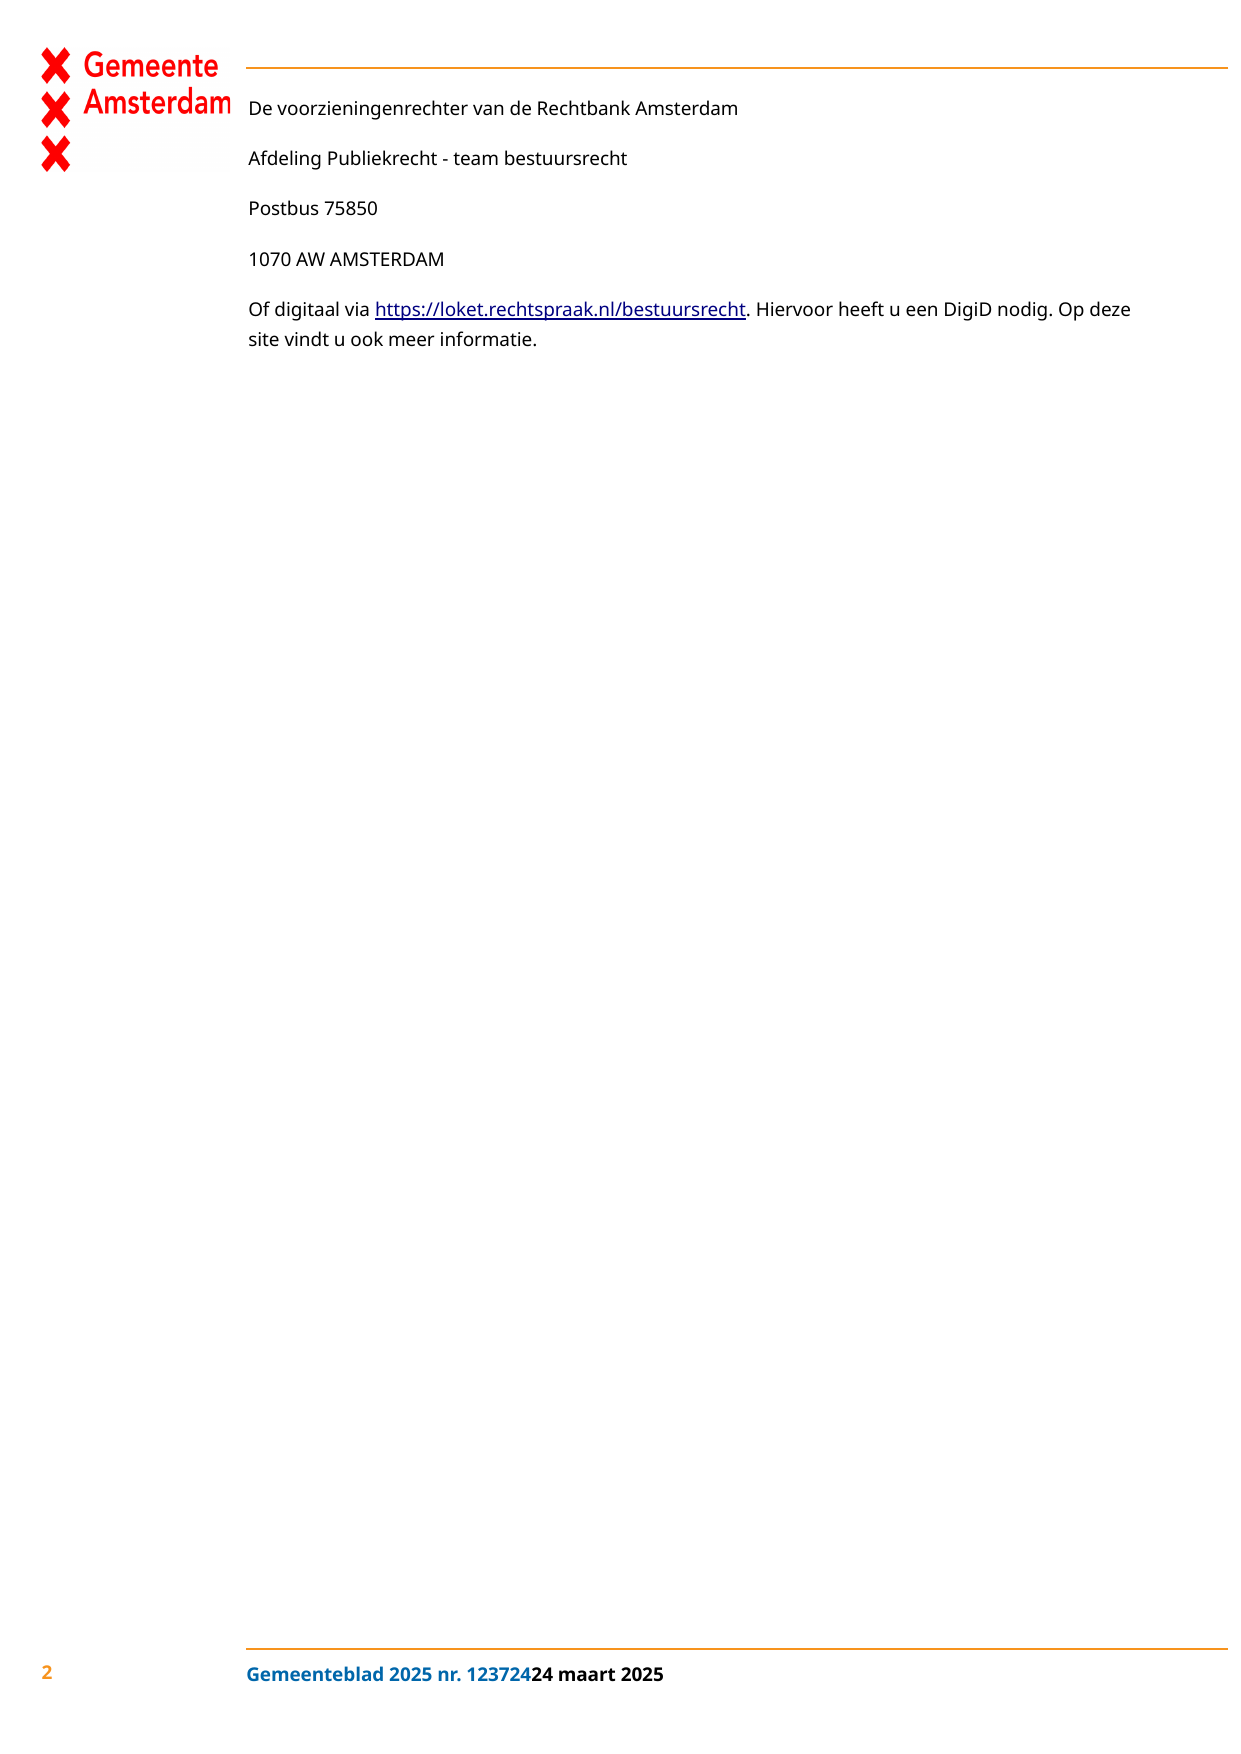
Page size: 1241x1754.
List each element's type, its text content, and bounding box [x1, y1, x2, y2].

picture [41, 47, 231, 172]
text 1070 AW AMSTERDAM [248, 246, 1152, 272]
text Afdeling Publiekrecht - team bestuursrecht [248, 145, 1152, 171]
text Postbus 75850 [248, 196, 1152, 221]
text De voorzieningenrechter van de Rechtbank Amsterdam [248, 95, 1152, 121]
text Of digitaal via https://loket.rechtspraak.nl/bestuursrecht. Hiervoor heeft u een DigiD nodig. Op deze site vindt u ook meer informatie. [248, 296, 1152, 352]
